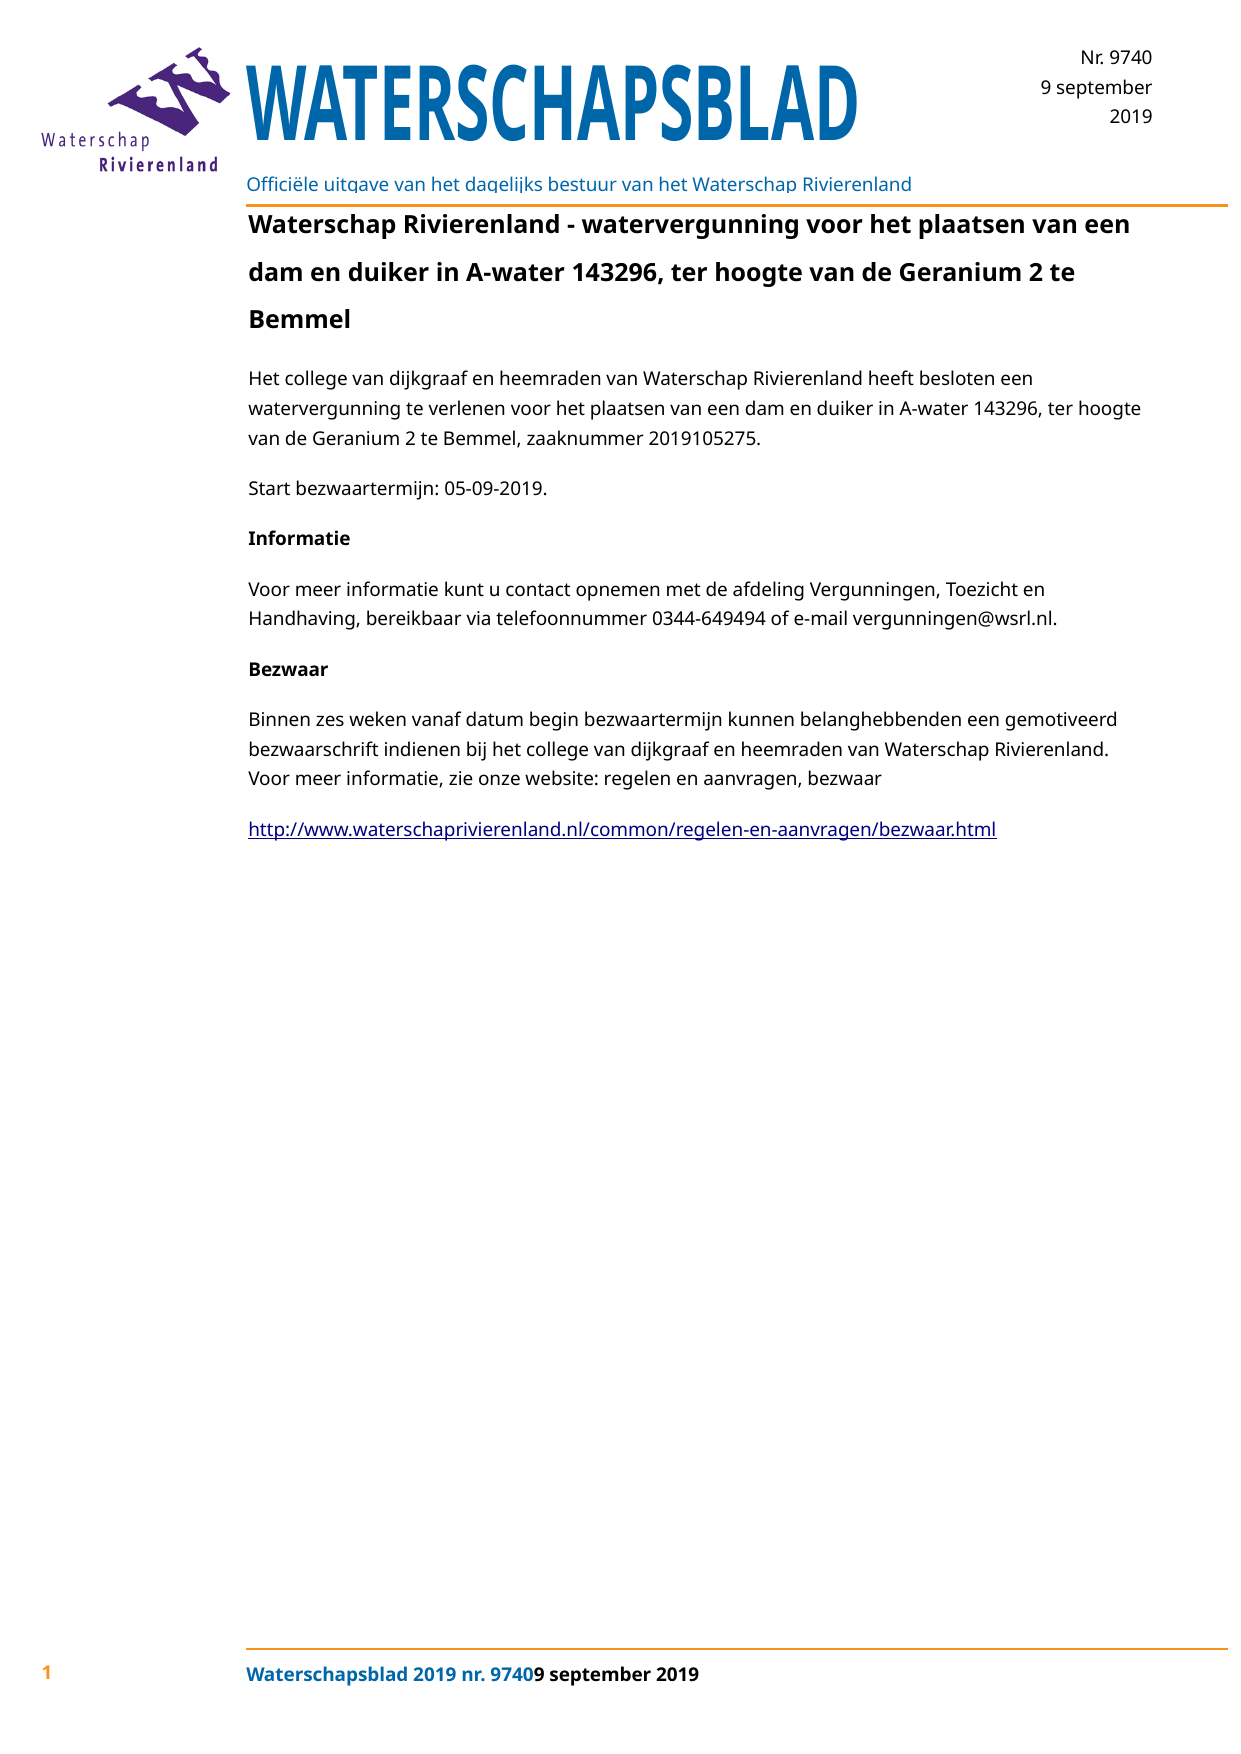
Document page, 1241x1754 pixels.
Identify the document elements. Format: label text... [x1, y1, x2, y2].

text Waterschap Rivierenland - watervergunning voor het plaatsen van een dam en duiker in A-water 143296, ter hoogte van de Geranium 2 te Bemmel [248, 207, 1152, 336]
text Start bezwaartermijn: 05-09-2019. [248, 475, 1152, 501]
text Bezwaar [248, 656, 1152, 682]
text Het college van dijkgraaf en heemraden van Waterschap Rivierenland heeft besloten een watervergunning te verlenen voor het plaatsen van een dam en duiker in A-water 143296, ter hoogte van de Geranium 2 te Bemmel, zaaknummer 2019105275. [248, 366, 1152, 450]
text http://www.waterschaprivierenland.nl/common/regelen-en-aanvragen/bezwaar.html [248, 816, 1152, 842]
text Binnen zes weken vanaf datum begin bezwaartermijn kunnen belanghebbenden een gemotiveerd bezwaarschrift indienen bij het college van dijkgraaf en heemraden van Waterschap Rivierenland. Voor meer informatie, zie onze website: regelen en aanvragen, bezwaar [248, 706, 1152, 791]
picture [41, 47, 231, 172]
text Informatie [248, 526, 1152, 551]
text Voor meer informatie kunt u contact opnemen met de afdeling Vergunningen, Toezicht en Handhaving, bereikbaar via telefoonnummer 0344-649494 of e-mail vergunningen@wsrl.nl. [248, 576, 1152, 631]
